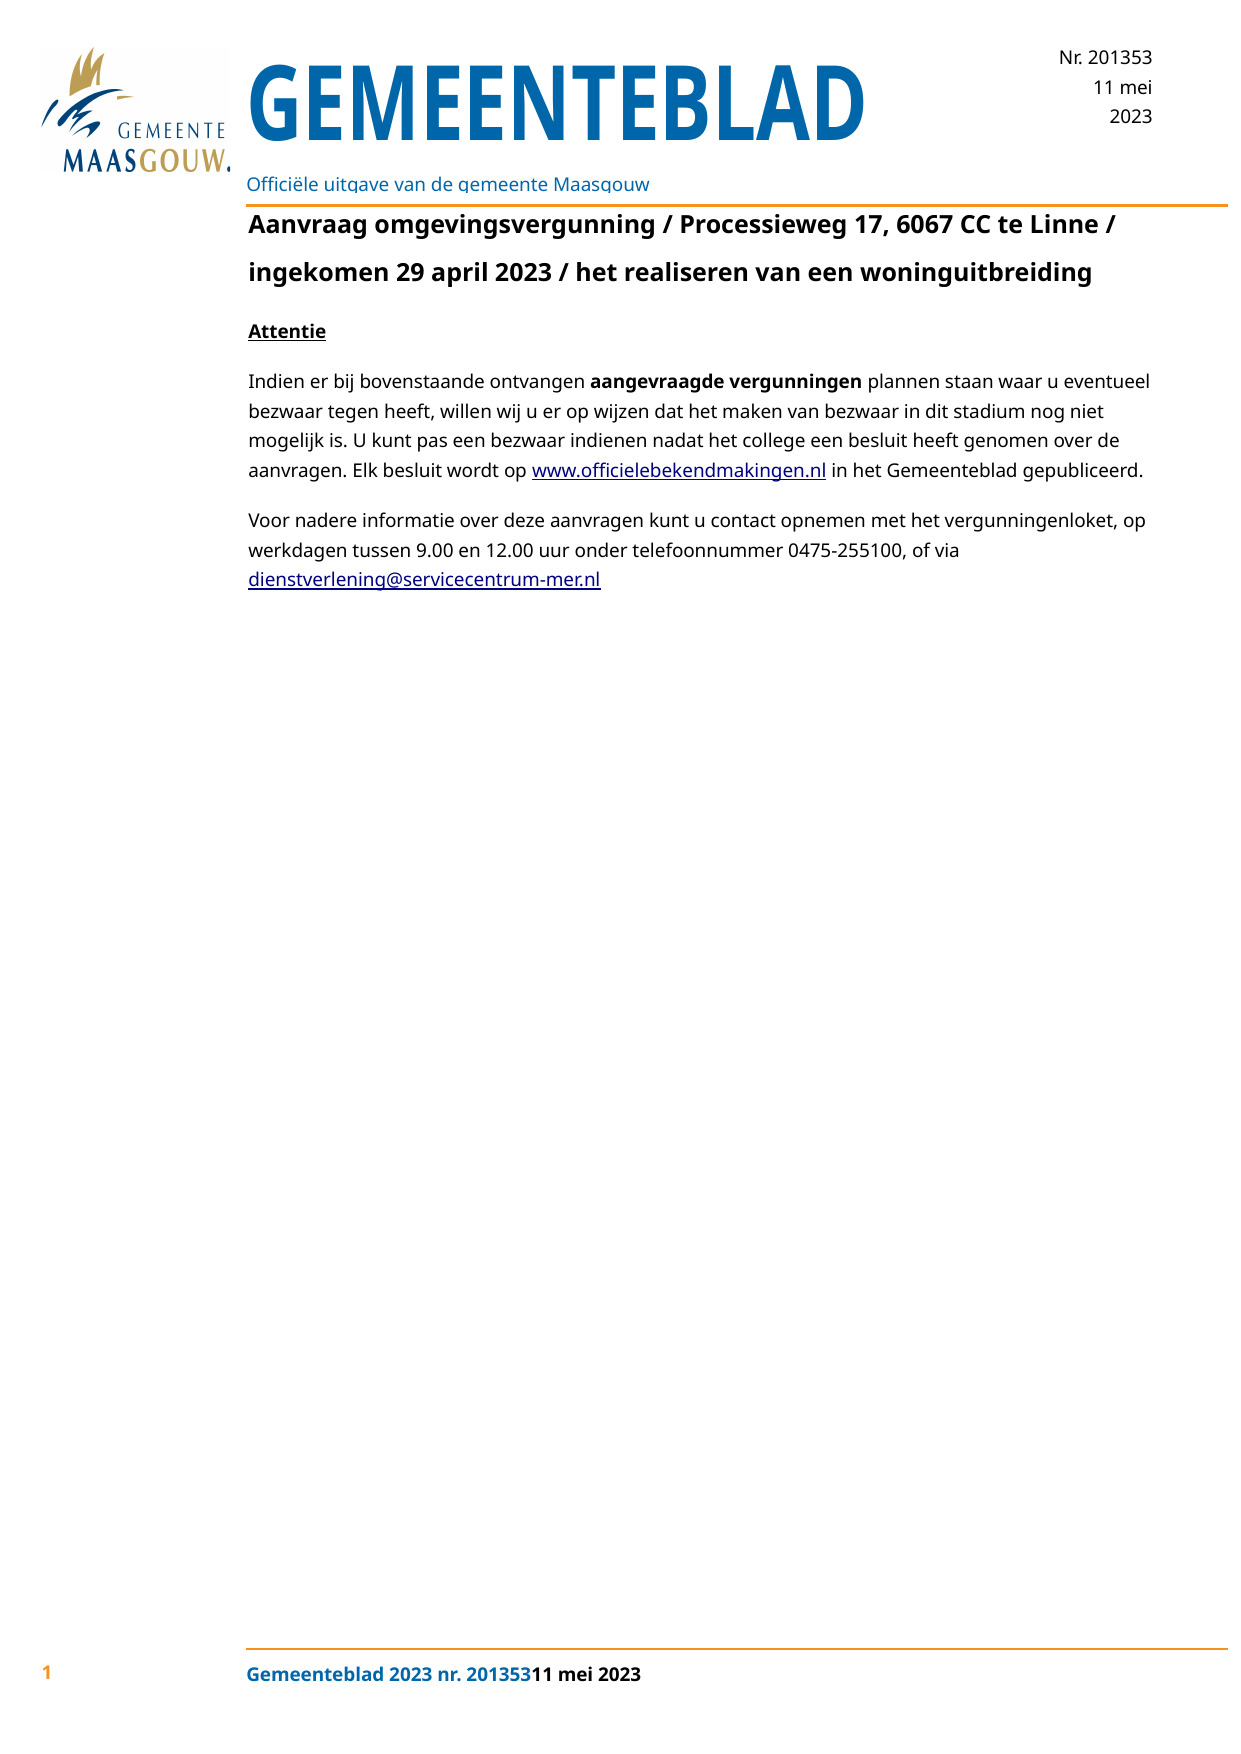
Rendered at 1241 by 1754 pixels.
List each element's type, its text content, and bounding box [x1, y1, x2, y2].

text Voor nadere informatie over deze aanvragen kunt u contact opnemen met het vergunningenloket, op werkdagen tussen 9.00 en 12.00 uur onder telefoonnummer 0475-255100, of via dienstverlening@servicecentrum-mer.nl [248, 507, 1152, 592]
text Indien er bij bovenstaande ontvangen aangevraagde vergunningen plannen staan waar u eventueel bezwaar tegen heeft, willen wij u er op wijzen dat het maken van bezwaar in dit stadium nog niet mogelijk is. U kunt pas een bezwaar indienen nadat het college een besluit heeft genomen over de aanvragen. Elk besluit wordt op www.officielebekendmakingen.nl in het Gemeenteblad gepubliceerd. [248, 368, 1152, 483]
text Aanvraag omgevingsvergunning / Processieweg 17, 6067 CC te Linne / ingekomen 29 april 2023 / het realiseren van een woninguitbreiding [248, 207, 1152, 288]
picture [41, 47, 231, 172]
text Attentie [248, 318, 1152, 344]
